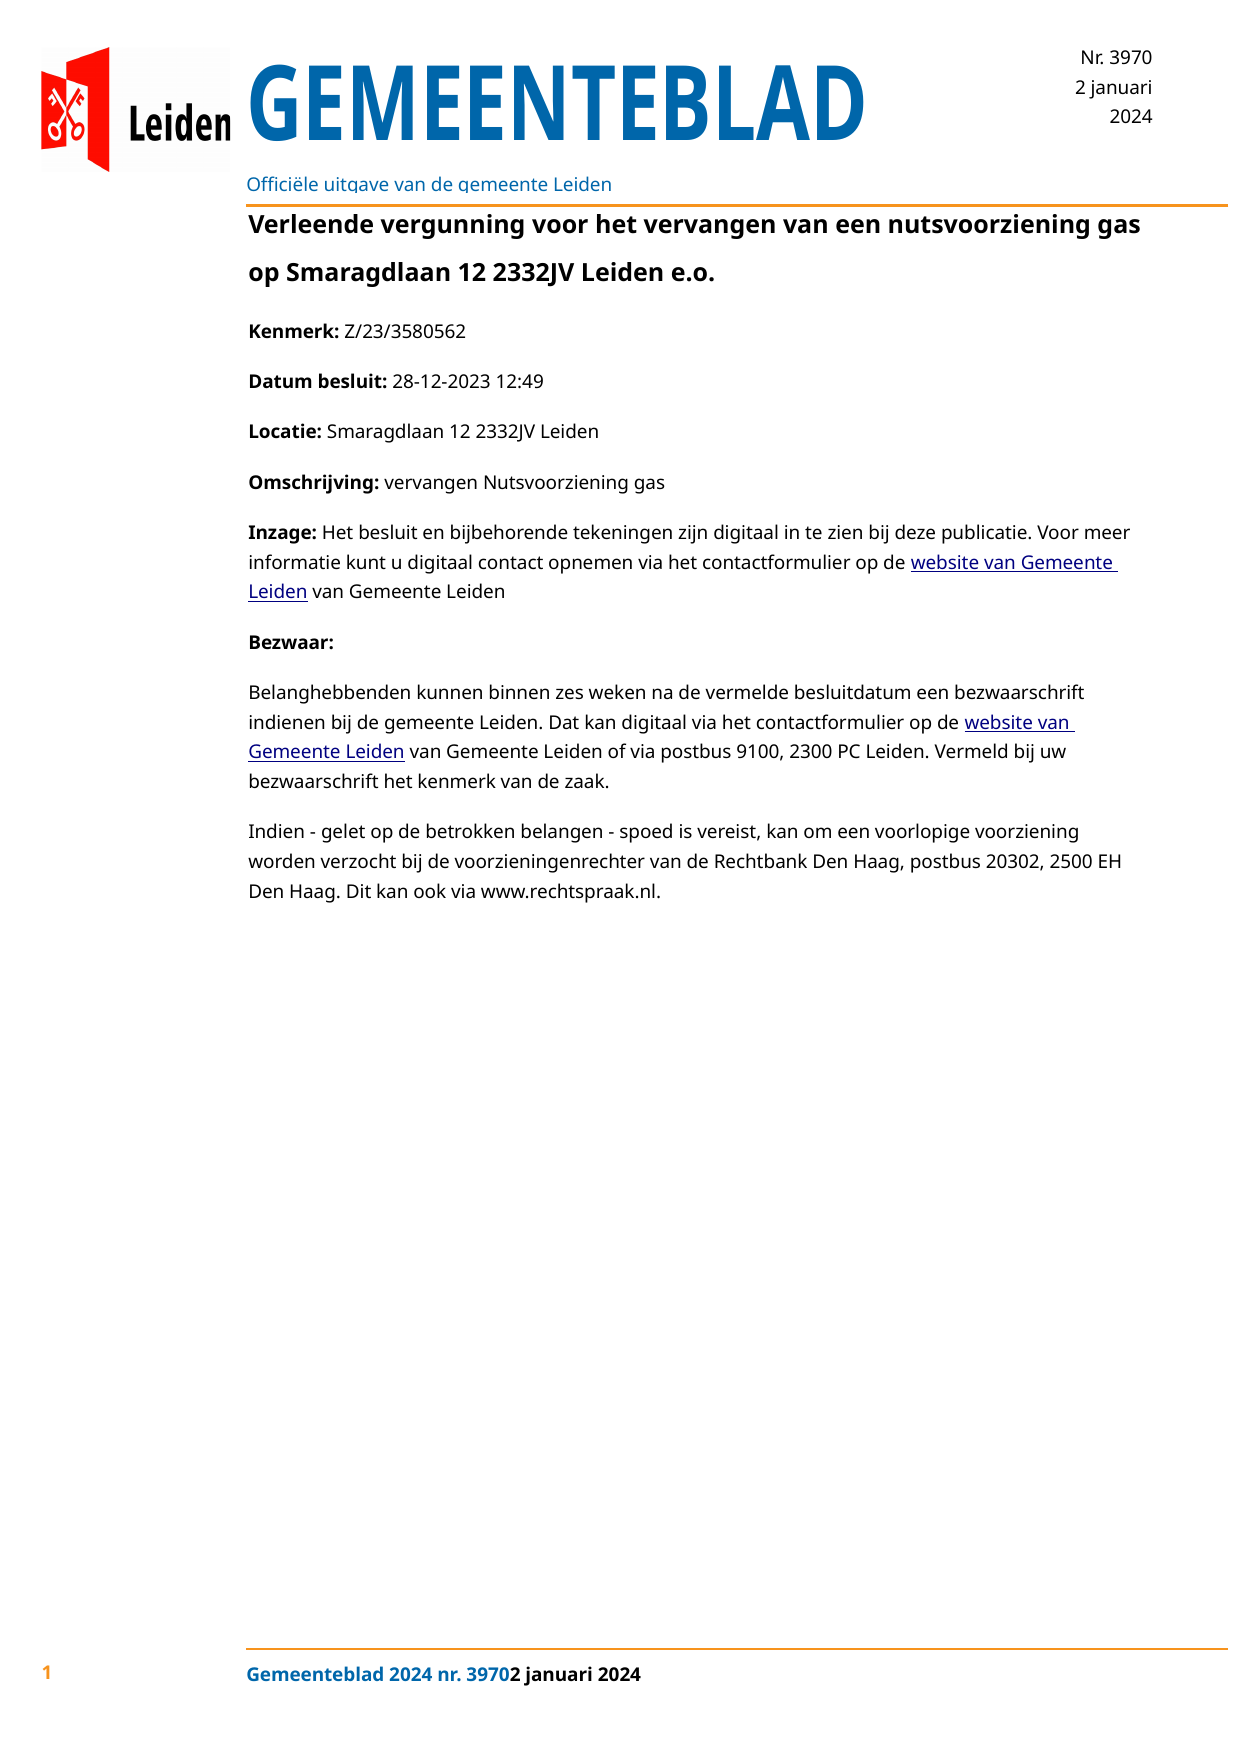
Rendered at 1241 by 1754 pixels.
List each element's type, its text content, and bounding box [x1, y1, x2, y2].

text Datum besluit: 28-12-2023 12:49 [248, 368, 1152, 394]
text Indien - gelet op de betrokken belangen - spoed is vereist, kan om een voorlopige voorziening worden verzocht bij de voorzieningenrechter van de Rechtbank Den Haag, postbus 20302, 2500 EH Den Haag. Dit kan ook via www.rechtspraak.nl. [248, 819, 1152, 904]
text Inzage: Het besluit en bijbehorende tekeningen zijn digitaal in te zien bij deze publicatie. Voor meer informatie kunt u digitaal contact opnemen via het contactformulier op de website van Gemeente Leiden van Gemeente Leiden [248, 519, 1152, 604]
text Kenmerk: Z/23/3580562 [248, 318, 1152, 344]
text Locatie: Smaragdlaan 12 2332JV Leiden [248, 419, 1152, 444]
text Belanghebbenden kunnen binnen zes weken na de vermelde besluitdatum een bezwaarschrift indienen bij de gemeente Leiden. Dat kan digitaal via het contactformulier op de website van Gemeente Leiden van Gemeente Leiden of via postbus 9100, 2300 PC Leiden. Vermeld bij uw bezwaarschrift het kenmerk van de zaak. [248, 679, 1152, 794]
text Omschrijving: vervangen Nutsvoorziening gas [248, 469, 1152, 495]
picture [41, 47, 231, 172]
text Bezwaar: [248, 629, 1152, 655]
text Verleende vergunning voor het vervangen van een nutsvoorziening gas op Smaragdlaan 12 2332JV Leiden e.o. [248, 207, 1152, 288]
